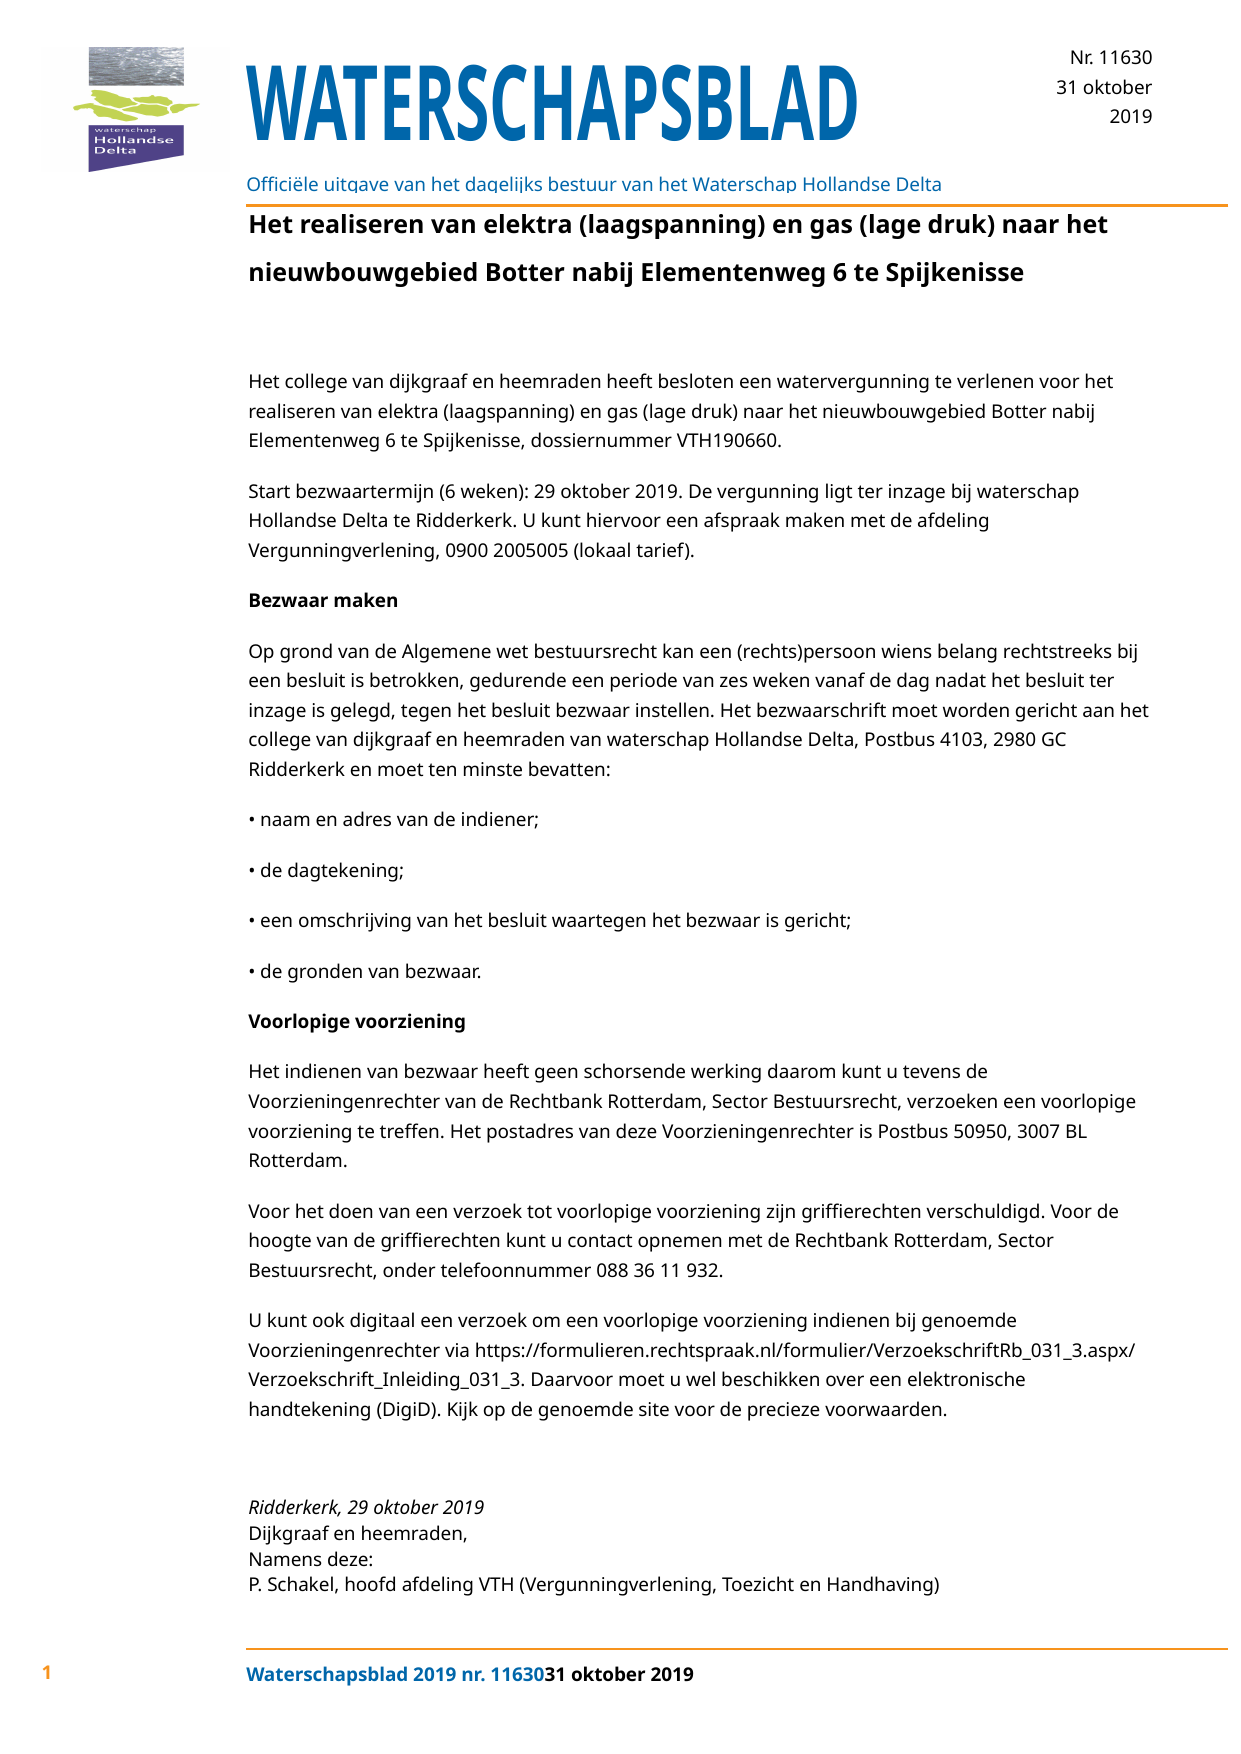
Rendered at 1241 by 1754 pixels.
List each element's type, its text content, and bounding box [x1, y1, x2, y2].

text Bezwaar maken [248, 587, 1152, 613]
text U kunt ook digitaal een verzoek om een voorlopige voorziening indienen bij genoemde Voorzieningenrechter via https://formulieren.rechtspraak.nl/formulier/VerzoekschriftRb_031_3.aspx/Verzoekschrift_Inleiding_031_3. Daarvoor moet u wel beschikken over een elektronische handtekening (DigiD). Kijk op de genoemde site voor de precieze voorwaarden. [248, 1307, 1152, 1422]
text Het college van dijkgraaf en heemraden heeft besloten een watervergunning te verlenen voor het realiseren van elektra (laagspanning) en gas (lage druk) naar het nieuwbouwgebied Botter nabij Elementenweg 6 te Spijkenisse, dossiernummer VTH190660. [248, 368, 1152, 453]
text Het indienen van bezwaar heeft geen schorsende werking daarom kunt u tevens de Voorzieningenrechter van de Rechtbank Rotterdam, Sector Bestuursrecht, verzoeken een voorlopige voorziening te treffen. Het postadres van deze Voorzieningenrechter is Postbus 50950, 3007 BL Rotterdam. [248, 1059, 1152, 1173]
text Namens deze: [248, 1546, 1152, 1572]
text Dijkgraaf en heemraden, [248, 1520, 1152, 1546]
text • naam en adres van de indiener; [248, 807, 1152, 832]
text Het realiseren van elektra (laagspanning) en gas (lage druk) naar het nieuwbouwgebied Botter nabij Elementenweg 6 te Spijkenisse [248, 207, 1152, 288]
text Voorlopige voorziening [248, 1008, 1152, 1034]
text P. Schakel, hoofd afdeling VTH (Vergunningverlening, Toezicht en Handhaving) [248, 1572, 1152, 1597]
text Start bezwaartermijn (6 weken): 29 oktober 2019. De vergunning ligt ter inzage bij waterschap Hollandse Delta te Ridderkerk. U kunt hiervoor een afspraak maken met de afdeling Vergunningverlening, 0900 2005005 (lokaal tarief). [248, 478, 1152, 563]
text • de gronden van bezwaar. [248, 958, 1152, 984]
text Ridderkerk, 29 oktober 2019 [248, 1494, 1152, 1520]
picture [41, 47, 231, 172]
text • een omschrijving van het besluit waartegen het bezwaar is gericht; [248, 907, 1152, 933]
text Voor het doen van een verzoek tot voorlopige voorziening zijn griffierechten verschuldigd. Voor de hoogte van de griffierechten kunt u contact opnemen met de Rechtbank Rotterdam, Sector Bestuursrecht, onder telefoonnummer 088 36 11 932. [248, 1198, 1152, 1283]
text Op grond van de Algemene wet bestuursrecht kan een (rechts)persoon wiens belang rechtstreeks bij een besluit is betrokken, gedurende een periode van zes weken vanaf de dag nadat het besluit ter inzage is gelegd, tegen het besluit bezwaar instellen. Het bezwaarschrift moet worden gericht aan het college van dijkgraaf en heemraden van waterschap Hollandse Delta, Postbus 4103, 2980 GC Ridderkerk en moet ten minste bevatten: [248, 638, 1152, 782]
text • de dagtekening; [248, 857, 1152, 883]
